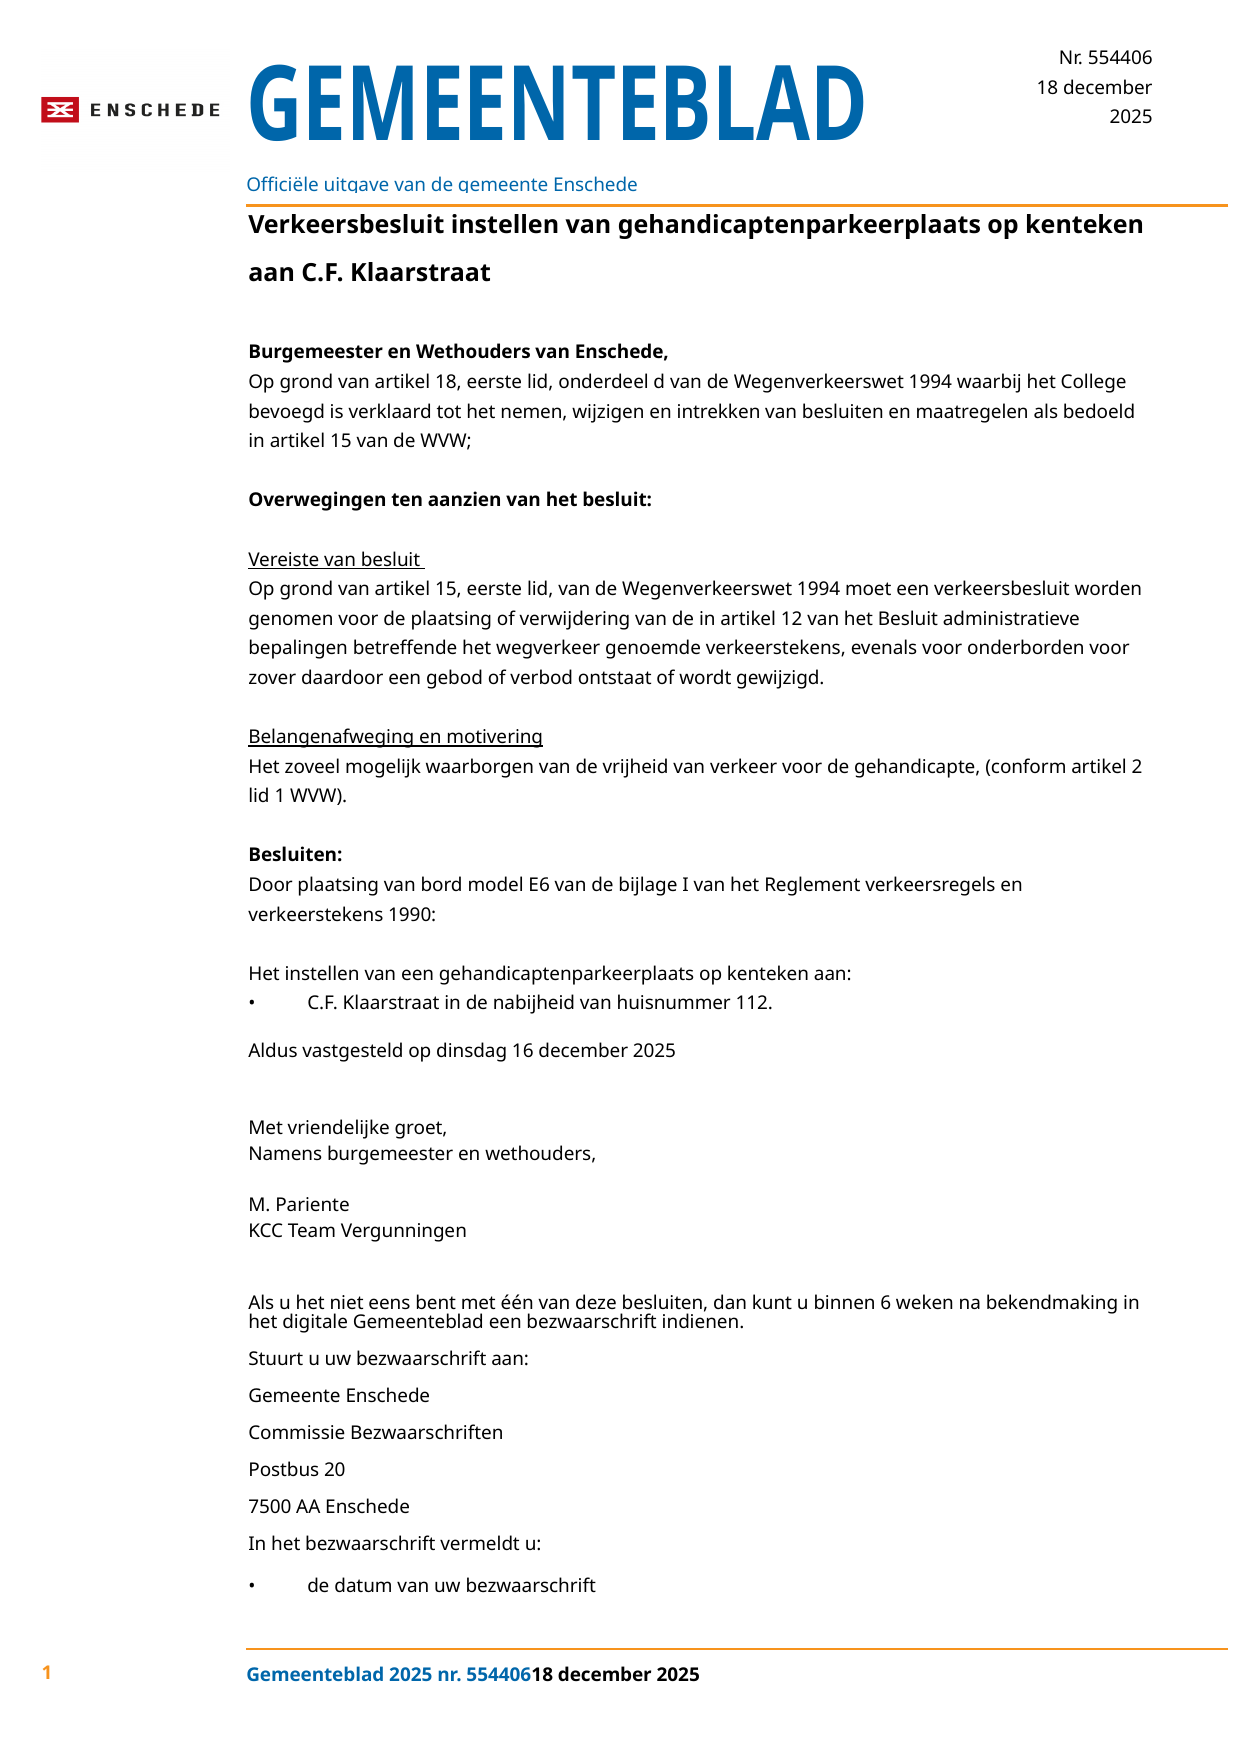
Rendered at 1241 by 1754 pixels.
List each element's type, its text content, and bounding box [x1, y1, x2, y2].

text M. Pariente [248, 1192, 1152, 1217]
text Door plaatsing van bord model E6 van de bijlage I van het Reglement verkeersregels en verkeerstekens 1990: [248, 871, 1152, 926]
text Postbus 20 [248, 1461, 1152, 1480]
text Aldus vastgesteld op dinsdag 16 december 2025 [248, 1037, 1152, 1063]
text Met vriendelijke groet, [248, 1114, 1152, 1140]
text Verkeersbesluit instellen van gehandicaptenparkeerplaats op kenteken aan C.F. Klaarstraat [248, 207, 1152, 288]
picture [41, 47, 231, 172]
text Op grond van artikel 15, eerste lid, van de Wegenverkeerswet 1994 moet een verkeersbesluit worden genomen voor de plaatsing of verwijdering van de in artikel 12 van het Besluit administratieve bepalingen betreffende het wegverkeer genoemde verkeerstekens, evenals voor onderborden voor zover daardoor een gebod of verbod ontstaat of wordt gewijzigd. [248, 575, 1152, 690]
text 7500 AA Enschede [248, 1498, 1152, 1517]
text Als u het niet eens bent met één van deze besluiten, dan kunt u binnen 6 weken na bekendmaking in het digitale Gemeenteblad een bezwaarschrift indienen. [248, 1294, 1152, 1332]
text KCC Team Vergunningen [248, 1217, 1152, 1243]
text Overwegingen ten aanzien van het besluit: [248, 487, 1152, 512]
text Het zoveel mogelijk waarborgen van de vrijheid van verkeer voor de gehandicapte, (conform artikel 2 lid 1 WVW). [248, 753, 1152, 808]
text Burgemeester en Wethouders van Enschede, [248, 339, 1152, 364]
text Namens burgemeester en wethouders, [248, 1140, 1152, 1166]
text Besluiten: [248, 842, 1152, 867]
text Op grond van artikel 18, eerste lid, onderdeel d van de Wegenverkeerswet 1994 waarbij het College bevoegd is verklaard tot het nemen, wijzigen en intrekken van besluiten en maatregelen als bedoeld in artikel 15 van de WVW; [248, 368, 1152, 453]
text Belangenafweging en motivering [248, 723, 1152, 749]
text Gemeente Enschede [248, 1387, 1152, 1406]
text Stuurt u uw bezwaarschrift aan: [248, 1350, 1152, 1369]
text In het bezwaarschrift vermeldt u: [248, 1535, 1152, 1554]
text Vereiste van besluit [248, 546, 1152, 571]
text Commissie Bezwaarschriften [248, 1424, 1152, 1443]
text Het instellen van een gehandicaptenparkeerplaats op kenteken aan: [248, 960, 1152, 986]
list C.F. Klaarstraat in de nabijheid van huisnummer 112. [248, 989, 1152, 1015]
list de datum van uw bezwaarschrift [248, 1572, 1152, 1598]
